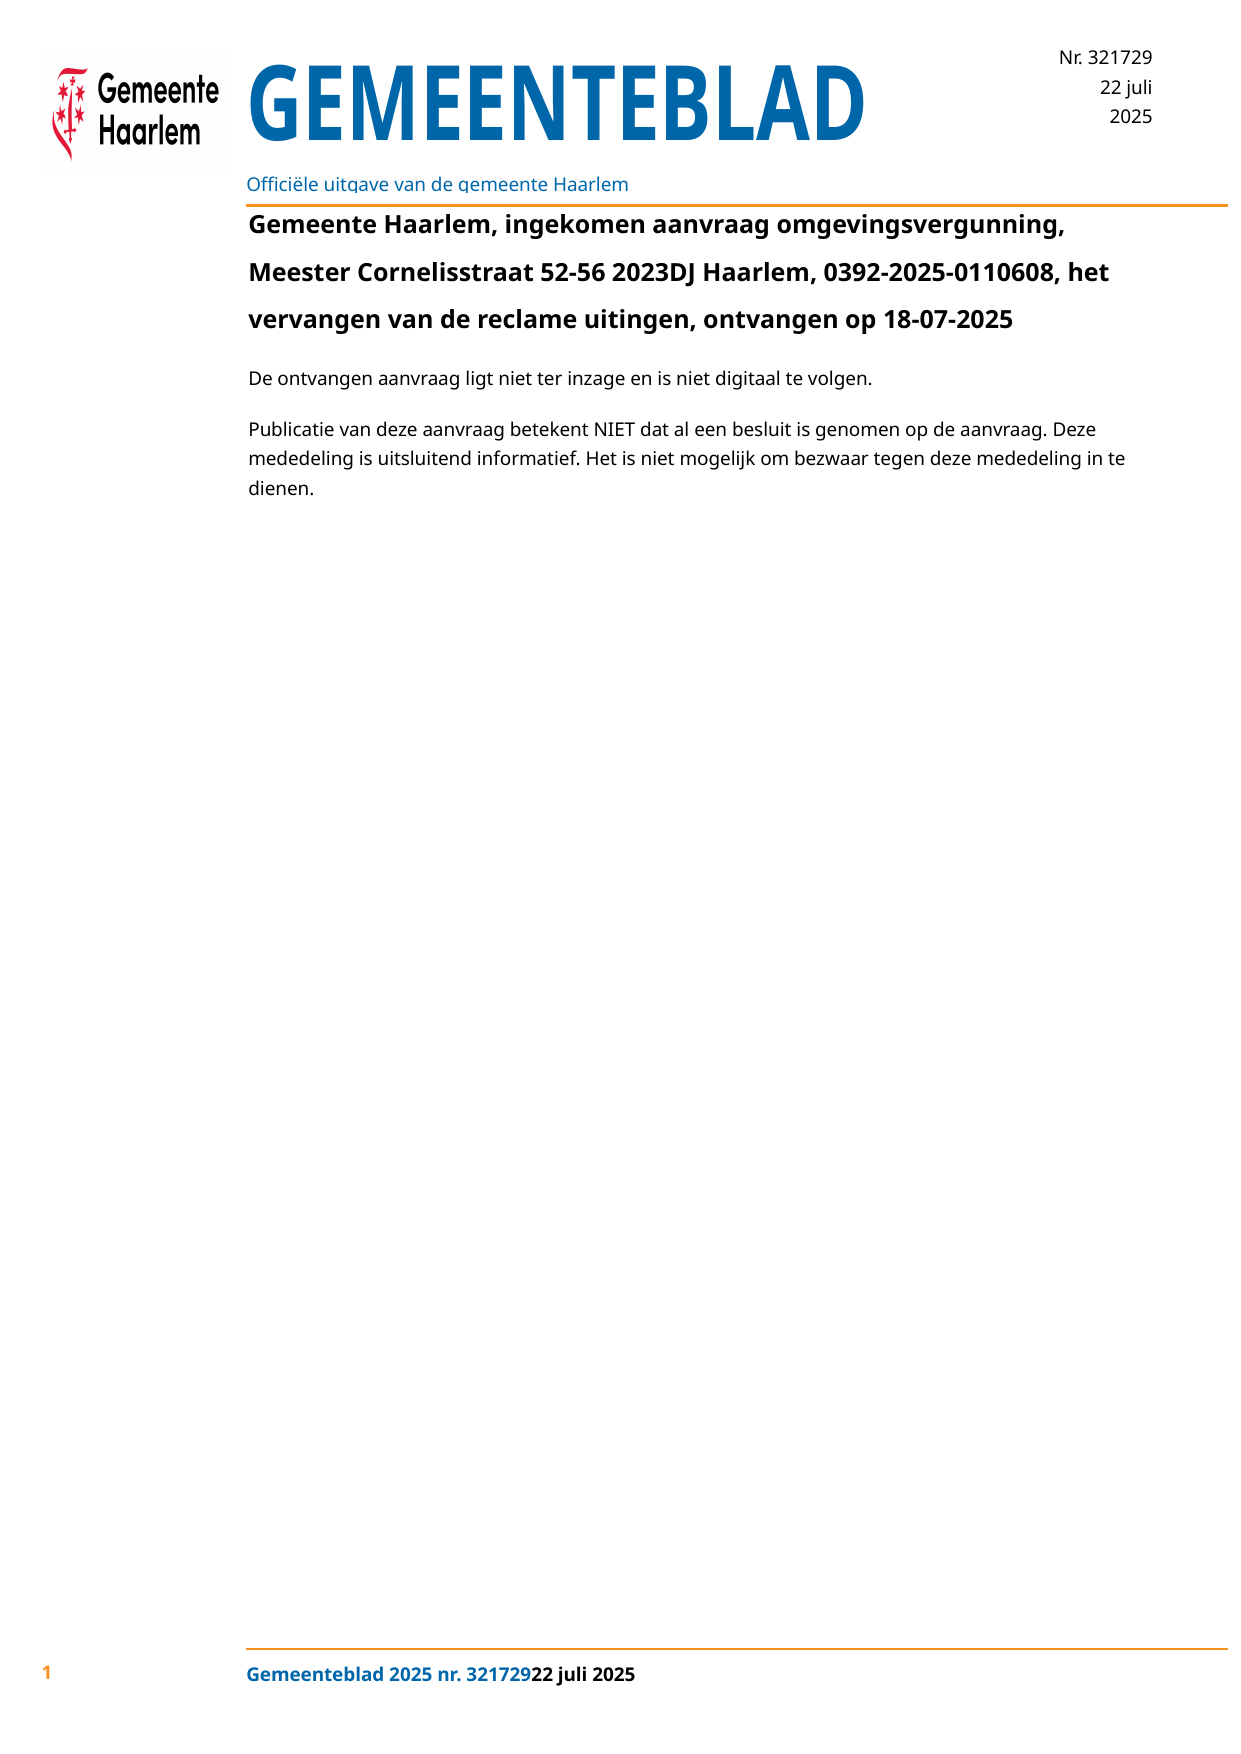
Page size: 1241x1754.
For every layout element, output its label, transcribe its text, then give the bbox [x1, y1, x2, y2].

text Gemeente Haarlem, ingekomen aanvraag omgevingsvergunning, Meester Cornelisstraat 52-56 2023DJ Haarlem, 0392-2025-0110608, het vervangen van de reclame uitingen, ontvangen op 18-07-2025 [248, 207, 1152, 336]
text De ontvangen aanvraag ligt niet ter inzage en is niet digitaal te volgen. [248, 366, 1152, 391]
text Publicatie van deze aanvraag betekent NIET dat al een besluit is genomen op de aanvraag. Deze mededeling is uitsluitend informatief. Het is niet mogelijk om bezwaar tegen deze mededeling in te dienen. [248, 416, 1152, 501]
picture [41, 47, 231, 172]
